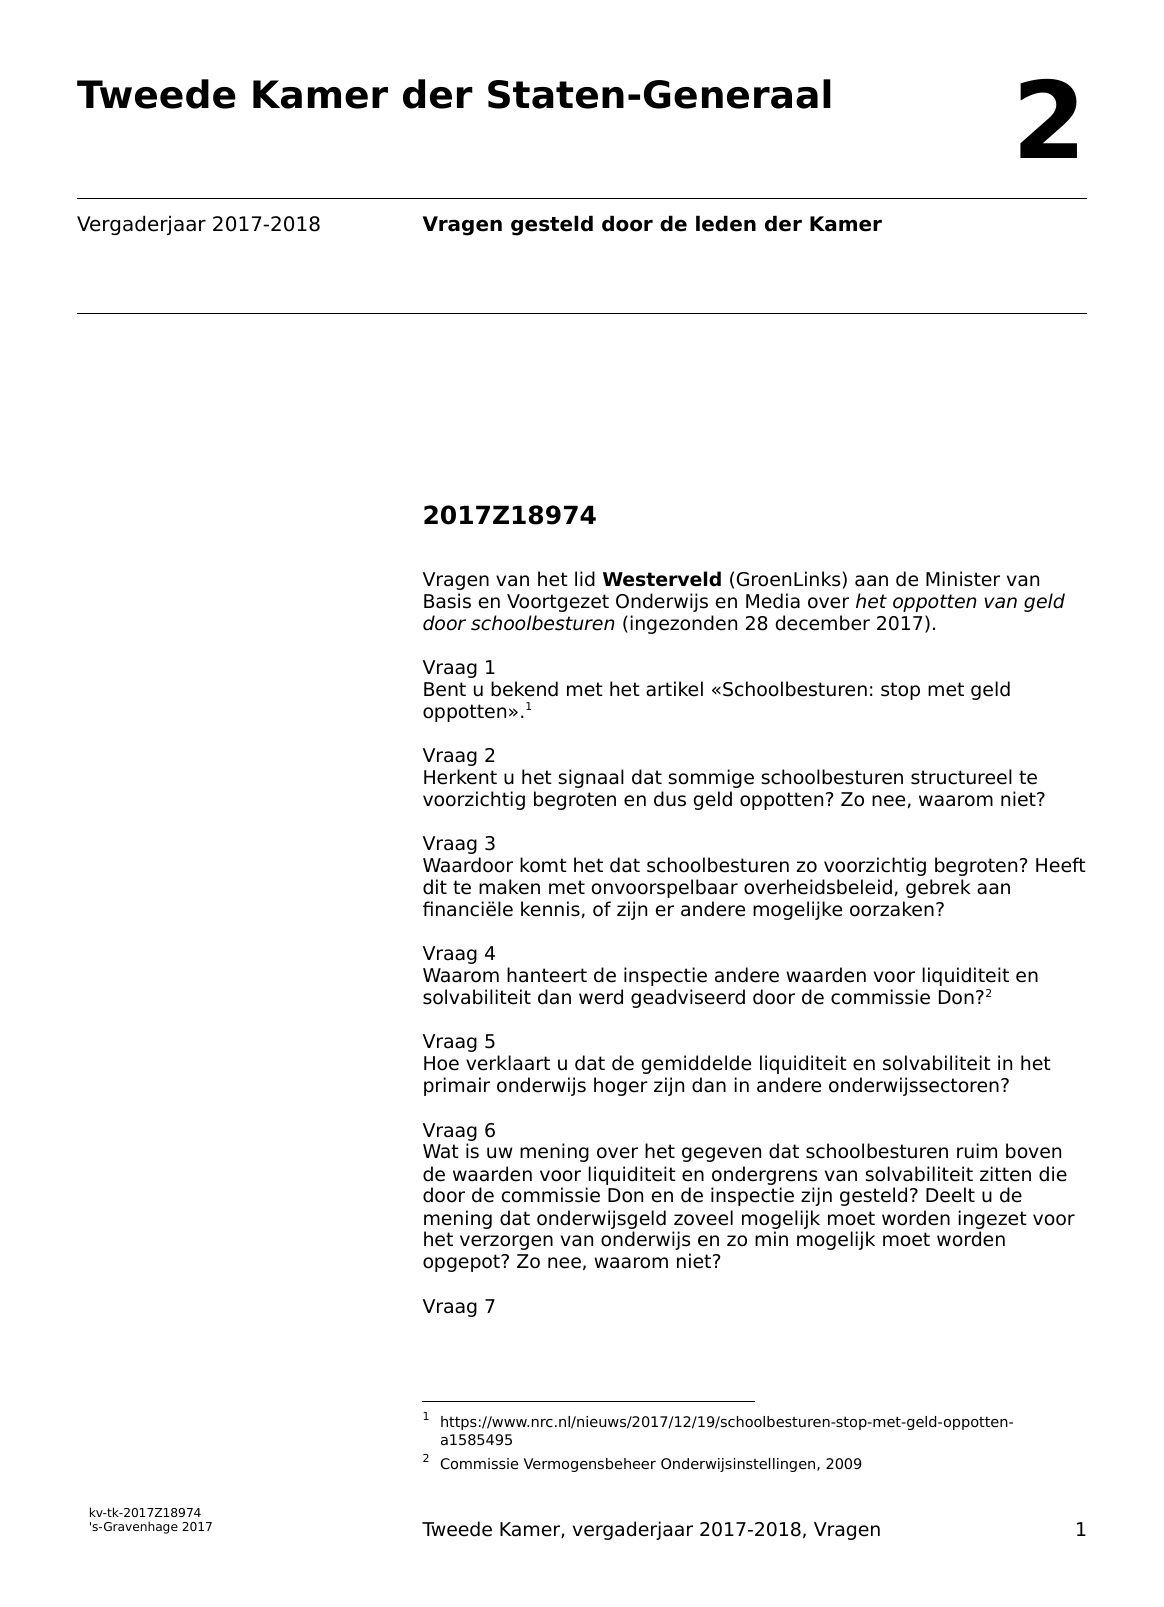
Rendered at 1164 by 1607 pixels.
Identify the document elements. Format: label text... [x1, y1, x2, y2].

text Vraag 4 [422, 943, 1087, 965]
text Vraag 7 [422, 1296, 1087, 1317]
table_header 2 [886, 59, 1087, 198]
table_cell Vergaderjaar 2017-2018 [77, 199, 422, 313]
text Waarom hanteert de inspectie andere waarden voor liquiditeit en solvabiliteit dan werd geadviseerd door de commissie Don? [422, 965, 1087, 1009]
text Waardoor komt het dat schoolbesturen zo voorzichtig begroten? Heeft dit te maken met onvoorspelbaar overheidsbeleid, gebrek aan financiële kennis, of zijn er andere mogelijke oorzaken? [422, 855, 1087, 921]
text Commissie Vermogensbeheer Onderwijsinstellingen, 2009 [422, 1452, 1087, 1474]
text Vraag 1 [422, 657, 1087, 679]
text Herkent u het signaal dat sommige schoolbesturen structureel te voorzichtig begroten en dus geld oppotten? Zo nee, waarom niet? [422, 767, 1087, 811]
table_header Tweede Kamer der Staten-Generaal [77, 59, 886, 198]
text kv-tk-2017Z18974 [88, 1506, 323, 1520]
text Vraag 6 [422, 1119, 1087, 1141]
text Vraag 2 [422, 745, 1087, 767]
table_cell Vragen gesteld door de leden der Kamer [422, 199, 1087, 313]
text Hoe verklaart u dat de gemiddelde liquiditeit en solvabiliteit in het primair onderwijs hoger zijn dan in andere onderwijssectoren? [422, 1053, 1087, 1097]
text Vragen van het lid Westerveld (GroenLinks) aan de Minister van Basis en Voortgezet Onderwijs en Media over het oppotten van geld door schoolbesturen (ingezonden 28 december 2017). [422, 569, 1087, 635]
text Wat is uw mening over het gegeven dat schoolbesturen ruim boven de waarden voor liquiditeit en ondergrens van solvabiliteit zitten die door de commissie Don en de inspectie zijn gesteld? Deelt u de mening dat onderwijsgeld zoveel mogelijk moet worden ingezet voor het verzorgen van onderwijs en zo min mogelijk moet worden opgepot? Zo nee, waarom niet? [422, 1141, 1087, 1273]
text Bent u bekend met het artikel «Schoolbesturen: stop met geld oppotten». [422, 679, 1087, 723]
text 2017Z18974 [422, 501, 1087, 531]
text 's-Gravenhage 2017 [88, 1520, 323, 1534]
text Vraag 5 [422, 1031, 1087, 1053]
text https://www.nrc.nl/nieuws/2017/12/19/schoolbesturen-stop-met-geld-oppotten-a1585495 [422, 1410, 1087, 1449]
text Vraag 3 [422, 833, 1087, 855]
